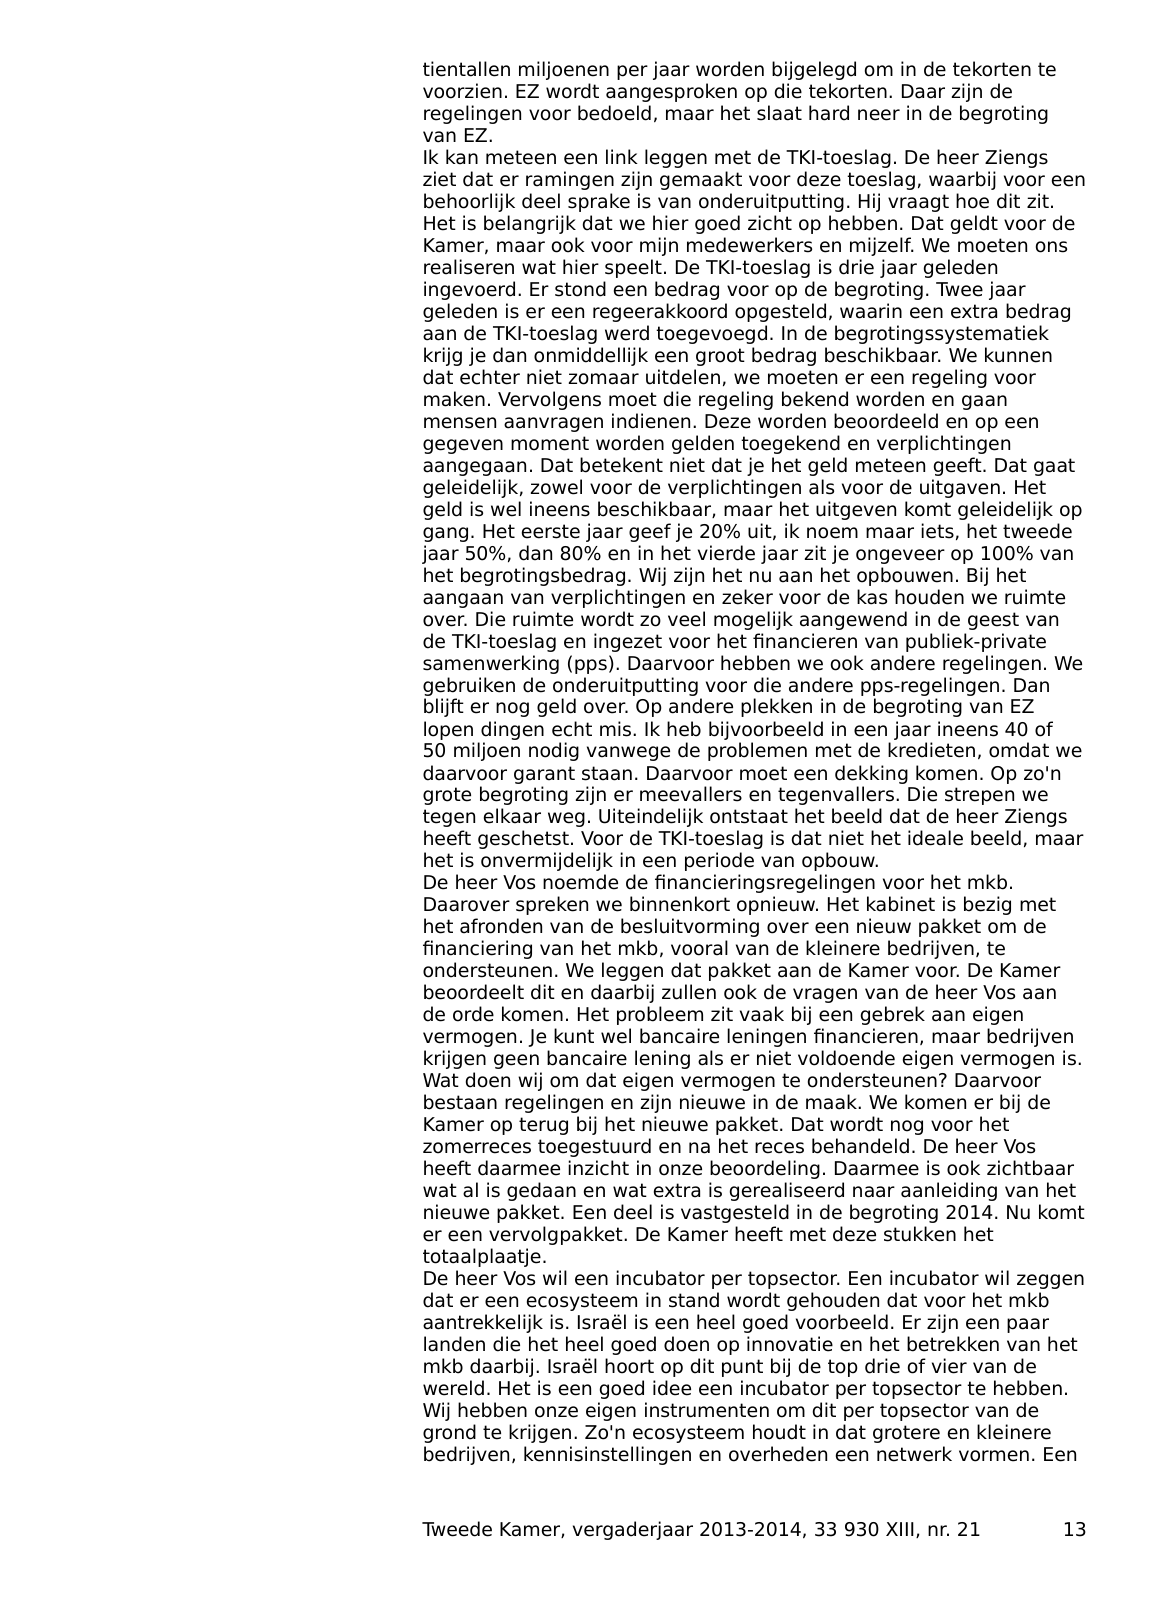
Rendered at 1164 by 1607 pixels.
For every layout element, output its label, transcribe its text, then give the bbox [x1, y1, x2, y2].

text Ik kan meteen een link leggen met de TKI-toeslag. De heer Ziengs ziet dat er ramingen zijn gemaakt voor deze toeslag, waarbij voor een behoorlijk deel sprake is van onderuitputting. Hij vraagt hoe dit zit. Het is belangrijk dat we hier goed zicht op hebben. Dat geldt voor de Kamer, maar ook voor mijn medewerkers en mijzelf. We moeten ons realiseren wat hier speelt. De TKI-toeslag is drie jaar geleden ingevoerd. Er stond een bedrag voor op de begroting. Twee jaar geleden is er een regeerakkoord opgesteld, waarin een extra bedrag aan de TKI-toeslag werd toegevoegd. In de begrotingssystematiek krijg je dan onmiddellijk een groot bedrag beschikbaar. We kunnen dat echter niet zomaar uitdelen, we moeten er een regeling voor maken. Vervolgens moet die regeling bekend worden en gaan mensen aanvragen indienen. Deze worden beoordeeld en op een gegeven moment worden gelden toegekend en verplichtingen aangegaan. Dat betekent niet dat je het geld meteen geeft. Dat gaat geleidelijk, zowel voor de verplichtingen als voor de uitgaven. Het geld is wel ineens beschikbaar, maar het uitgeven komt geleidelijk op gang. Het eerste jaar geef je 20% uit, ik noem maar iets, het tweede jaar 50%, dan 80% en in het vierde jaar zit je ongeveer op 100% van het begrotingsbedrag. Wij zijn het nu aan het opbouwen. Bij het aangaan van verplichtingen en zeker voor de kas houden we ruimte over. Die ruimte wordt zo veel mogelijk aangewend in de geest van de TKI-toeslag en ingezet voor het financieren van publiek-private samenwerking (pps). Daarvoor hebben we ook andere regelingen. We gebruiken de onderuitputting voor die andere pps-regelingen. Dan blijft er nog geld over. Op andere plekken in de begroting van EZ lopen dingen echt mis. Ik heb bijvoorbeeld in een jaar ineens 40 of 50 miljoen nodig vanwege de problemen met de kredieten, omdat we daarvoor garant staan. Daarvoor moet een dekking komen. Op zo'n grote begroting zijn er meevallers en tegenvallers. Die strepen we tegen elkaar weg. Uiteindelijk ontstaat het beeld dat de heer Ziengs heeft geschetst. Voor de TKI-toeslag is dat niet het ideale beeld, maar het is onvermijdelijk in een periode van opbouw. [422, 147, 1087, 872]
text De heer Vos noemde de financieringsregelingen voor het mkb. Daarover spreken we binnenkort opnieuw. Het kabinet is bezig met het afronden van de besluitvorming over een nieuw pakket om de financiering van het mkb, vooral van de kleinere bedrijven, te ondersteunen. We leggen dat pakket aan de Kamer voor. De Kamer beoordeelt dit en daarbij zullen ook de vragen van de heer Vos aan de orde komen. Het probleem zit vaak bij een gebrek aan eigen vermogen. Je kunt wel bancaire leningen financieren, maar bedrijven krijgen geen bancaire lening als er niet voldoende eigen vermogen is. Wat doen wij om dat eigen vermogen te ondersteunen? Daarvoor bestaan regelingen en zijn nieuwe in de maak. We komen er bij de Kamer op terug bij het nieuwe pakket. Dat wordt nog voor het zomerreces toegestuurd en na het reces behandeld. De heer Vos heeft daarmee inzicht in onze beoordeling. Daarmee is ook zichtbaar wat al is gedaan en wat extra is gerealiseerd naar aanleiding van het nieuwe pakket. Een deel is vastgesteld in de begroting 2014. Nu komt er een vervolgpakket. De Kamer heeft met deze stukken het totaalplaatje. [422, 872, 1087, 1268]
text tientallen miljoenen per jaar worden bijgelegd om in de tekorten te voorzien. EZ wordt aangesproken op die tekorten. Daar zijn de regelingen voor bedoeld, maar het slaat hard neer in de begroting van EZ. [422, 59, 1087, 147]
text De heer Vos wil een incubator per topsector. Een incubator wil zeggen dat er een ecosysteem in stand wordt gehouden dat voor het mkb aantrekkelijk is. Israël is een heel goed voorbeeld. Er zijn een paar landen die het heel goed doen op innovatie en het betrekken van het mkb daarbij. Israël hoort op dit punt bij de top drie of vier van de wereld. Het is een goed idee een incubator per topsector te hebben. Wij hebben onze eigen instrumenten om dit per topsector van de grond te krijgen. Zo'n ecosysteem houdt in dat grotere en kleinere bedrijven, kennisinstellingen en overheden een netwerk vormen. Een [422, 1268, 1087, 1466]
